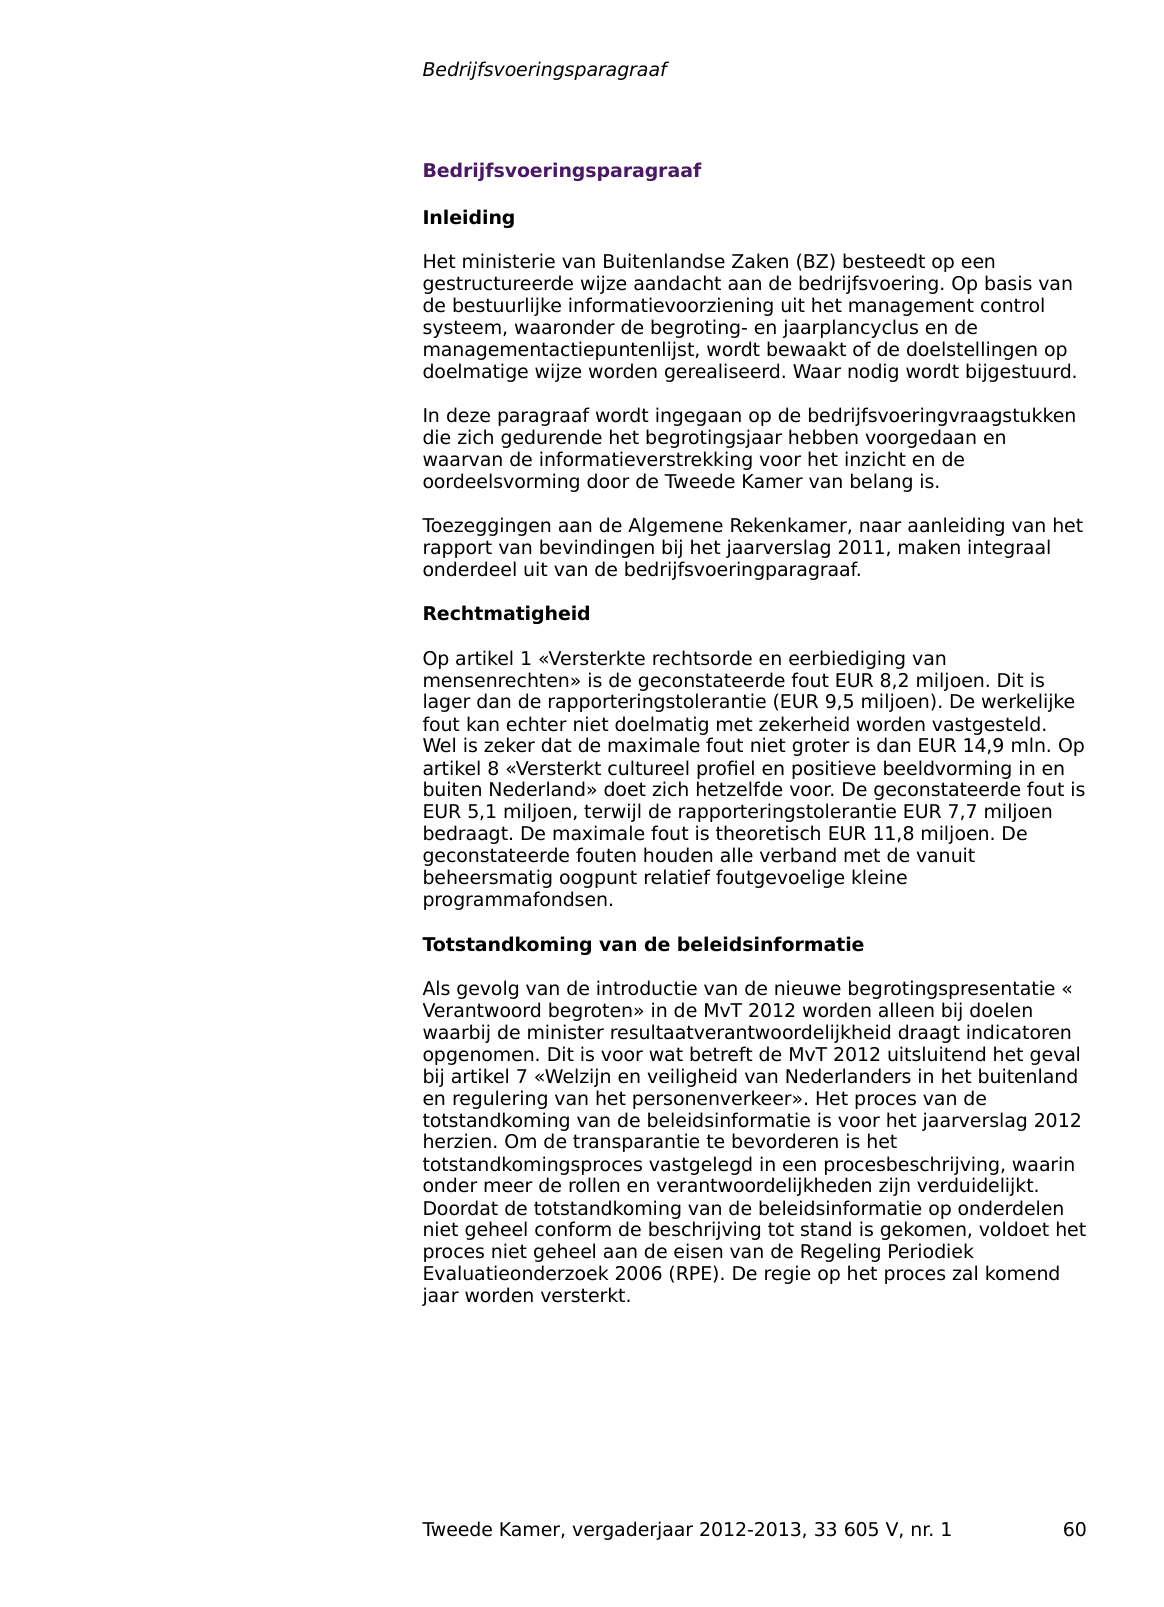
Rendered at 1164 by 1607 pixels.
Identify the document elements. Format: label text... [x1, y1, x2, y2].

subtitle Bedrijfsvoeringsparagraaf [422, 160, 1087, 182]
text Het ministerie van Buitenlandse Zaken (BZ) besteedt op een gestructureerde wijze aandacht aan de bedrijfsvoering. Op basis van de bestuurlijke informatievoorziening uit het management control systeem, waaronder de begroting- en jaarplancyclus en de managementactiepuntenlijst, wordt bewaakt of de doelstellingen op doelmatige wijze worden gerealiseerd. Waar nodig wordt bijgestuurd. [422, 251, 1087, 383]
text Op artikel 1 «Versterkte rechtsorde en eerbiediging van mensenrechten» is de geconstateerde fout EUR 8,2 miljoen. Dit is lager dan de rapporteringstolerantie (EUR 9,5 miljoen). De werkelijke fout kan echter niet doelmatig met zekerheid worden vastgesteld. Wel is zeker dat de maximale fout niet groter is dan EUR 14,9 mln. Op artikel 8 «Versterkt cultureel profiel en positieve beeldvorming in en buiten Nederland» doet zich hetzelfde voor. De geconstateerde fout is EUR 5,1 miljoen, terwijl de rapporteringstolerantie EUR 7,7 miljoen bedraagt. De maximale fout is theoretisch EUR 11,8 miljoen. De geconstateerde fouten houden alle verband met de vanuit beheersmatig oogpunt relatief foutgevoelige kleine programmafondsen. [422, 647, 1087, 911]
text Toezeggingen aan de Algemene Rekenkamer, naar aanleiding van het rapport van bevindingen bij het jaarverslag 2011, maken integraal onderdeel uit van de bedrijfsvoeringparagraaf. [422, 515, 1087, 581]
subtitle Rechtmatigheid [422, 603, 1087, 625]
text Als gevolg van de introductie van de nieuwe begrotingspresentatie « Verantwoord begroten» in de MvT 2012 worden alleen bij doelen waarbij de minister resultaatverantwoordelijkheid draagt indicatoren opgenomen. Dit is voor wat betreft de MvT 2012 uitsluitend het geval bij artikel 7 «Welzijn en veiligheid van Nederlanders in het buitenland en regulering van het personenverkeer». Het proces van de totstandkoming van de beleidsinformatie is voor het jaarverslag 2012 herzien. Om de transparantie te bevorderen is het totstandkomingsproces vastgelegd in een procesbeschrijving, waarin onder meer de rollen en verantwoordelijkheden zijn verduidelijkt. Doordat de totstandkoming van de beleidsinformatie op onderdelen niet geheel conform de beschrijving tot stand is gekomen, voldoet het proces niet geheel aan de eisen van de Regeling Periodiek Evaluatieonderzoek 2006 (RPE). De regie op het proces zal komend jaar worden versterkt. [422, 978, 1087, 1307]
subtitle Totstandkoming van de beleidsinformatie [422, 933, 1087, 955]
subtitle Inleiding [422, 207, 1087, 229]
text In deze paragraaf wordt ingegaan op de bedrijfsvoeringvraagstukken die zich gedurende het begrotingsjaar hebben voorgedaan en waarvan de informatieverstrekking voor het inzicht en de oordeelsvorming door de Tweede Kamer van belang is. [422, 405, 1087, 493]
